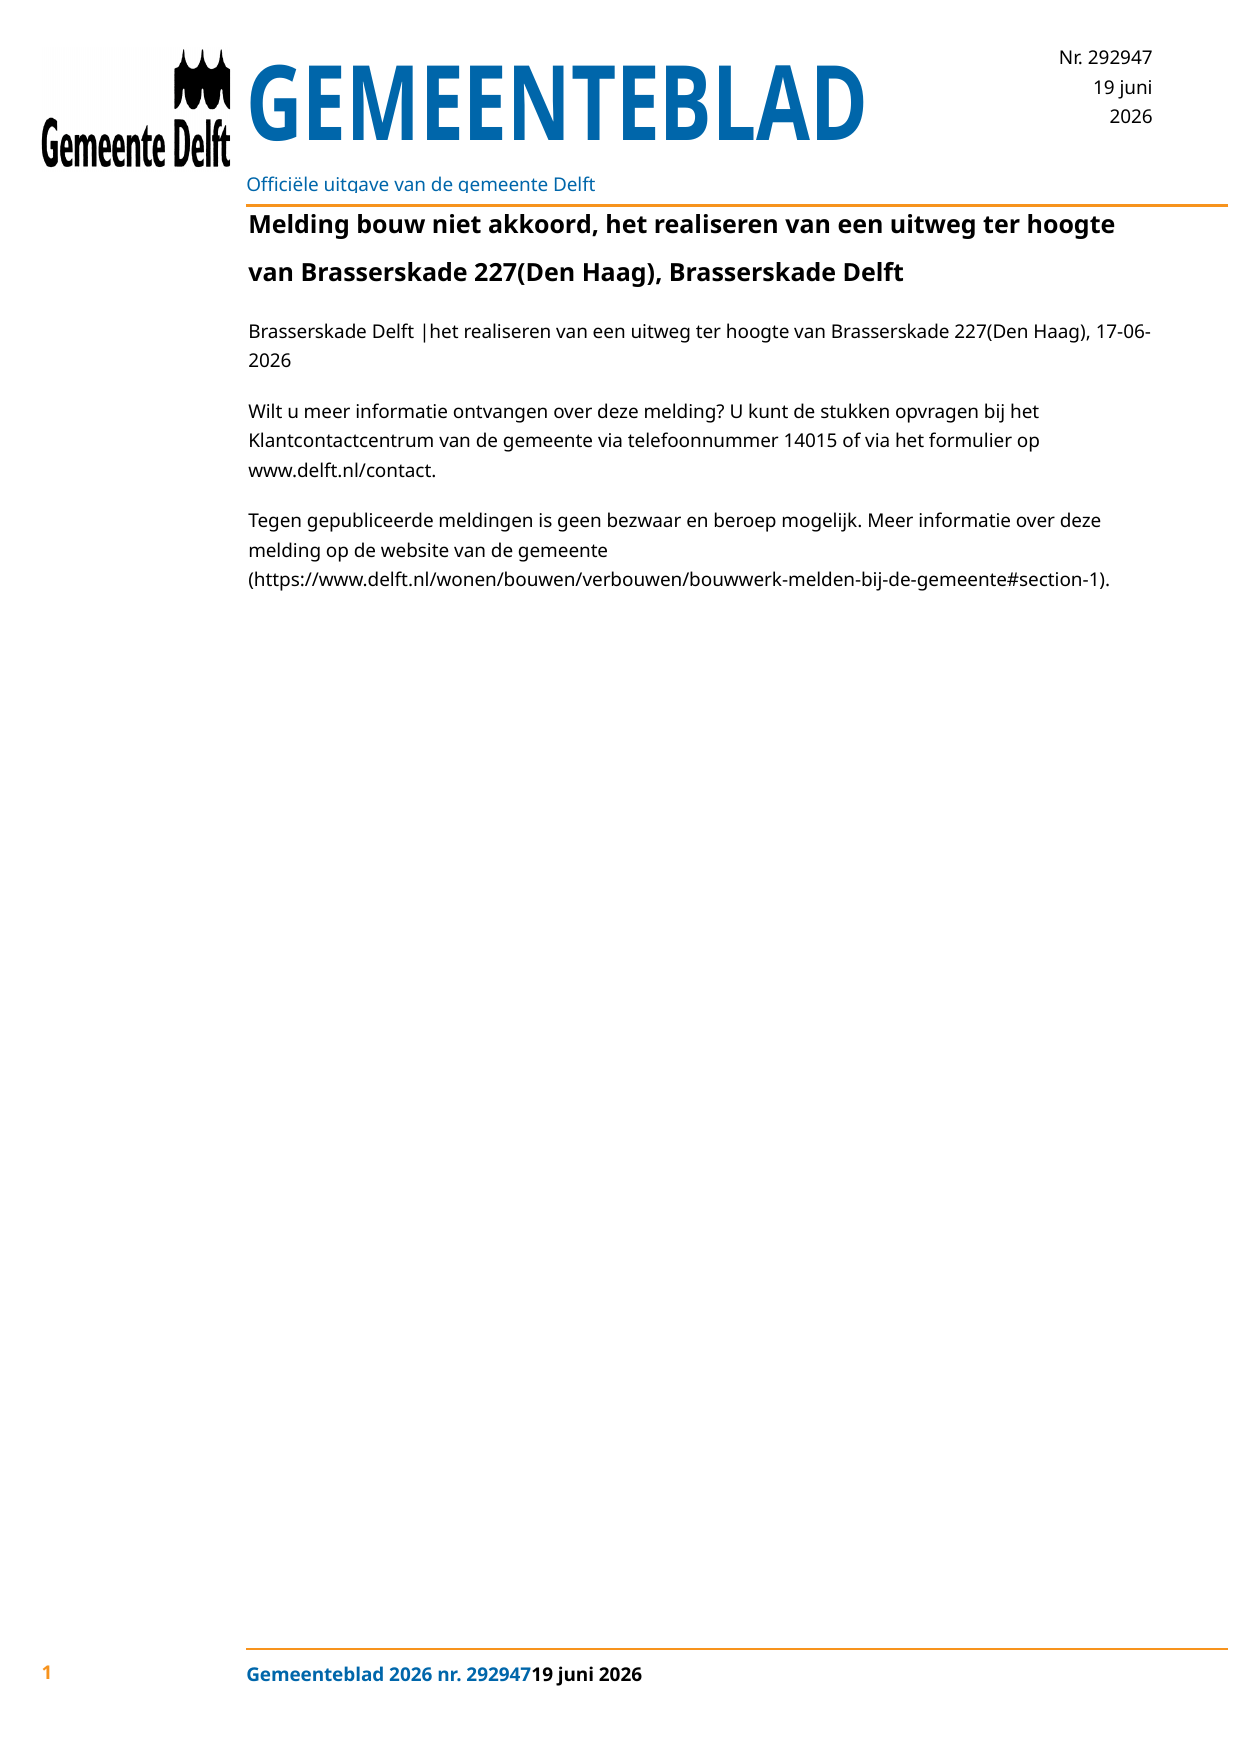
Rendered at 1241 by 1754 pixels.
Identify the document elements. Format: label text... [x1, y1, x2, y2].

picture [41, 47, 231, 172]
text Brasserskade Delft |het realiseren van een uitweg ter hoogte van Brasserskade 227(Den Haag), 17-06-2026 [248, 318, 1152, 373]
text Melding bouw niet akkoord, het realiseren van een uitweg ter hoogte van Brasserskade 227(Den Haag), Brasserskade Delft [248, 207, 1152, 288]
text Tegen gepubliceerde meldingen is geen bezwaar en beroep mogelijk. Meer informatie over deze melding op de website van de gemeente (https://www.delft.nl/wonen/bouwen/verbouwen/bouwwerk-melden-bij-de-gemeente#section-1). [248, 507, 1152, 592]
text Wilt u meer informatie ontvangen over deze melding? U kunt de stukken opvragen bij het Klantcontactcentrum van de gemeente via telefoonnummer 14015 of via het formulier op www.delft.nl/contact. [248, 398, 1152, 483]
